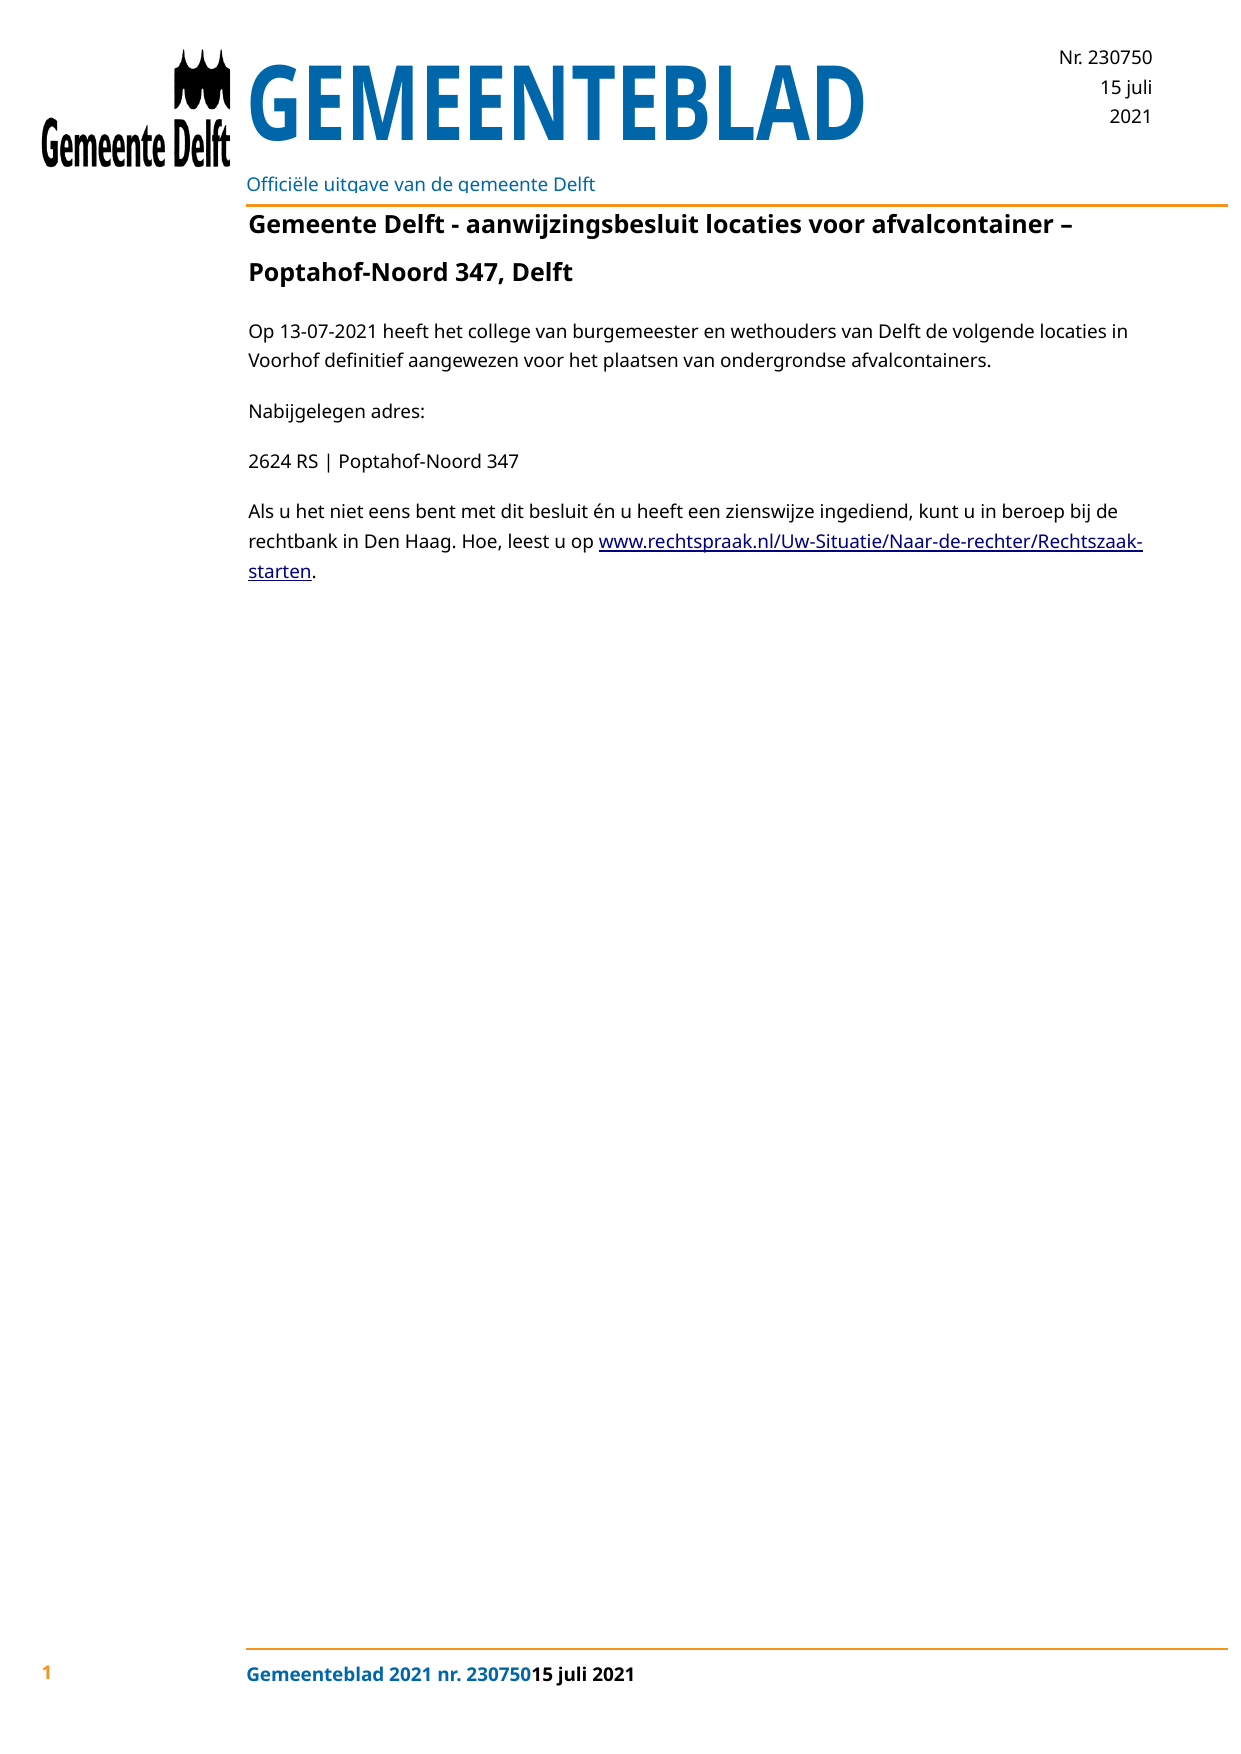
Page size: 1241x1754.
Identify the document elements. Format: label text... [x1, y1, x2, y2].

text Als u het niet eens bent met dit besluit én u heeft een zienswijze ingediend, kunt u in beroep bij de rechtbank in Den Haag. Hoe, leest u op www.rechtspraak.nl/Uw-Situatie/Naar-de-rechter/Rechtszaak-starten. [248, 499, 1152, 584]
text Gemeente Delft - aanwijzingsbesluit locaties voor afvalcontainer – Poptahof-Noord 347, Delft [248, 207, 1152, 288]
text 2624 RS | Poptahof-Noord 347 [248, 448, 1152, 474]
picture [41, 47, 231, 172]
text Nabijgelegen adres: [248, 398, 1152, 424]
text Op 13-07-2021 heeft het college van burgemeester en wethouders van Delft de volgende locaties in Voorhof definitief aangewezen voor het plaatsen van ondergrondse afvalcontainers. [248, 318, 1152, 373]
